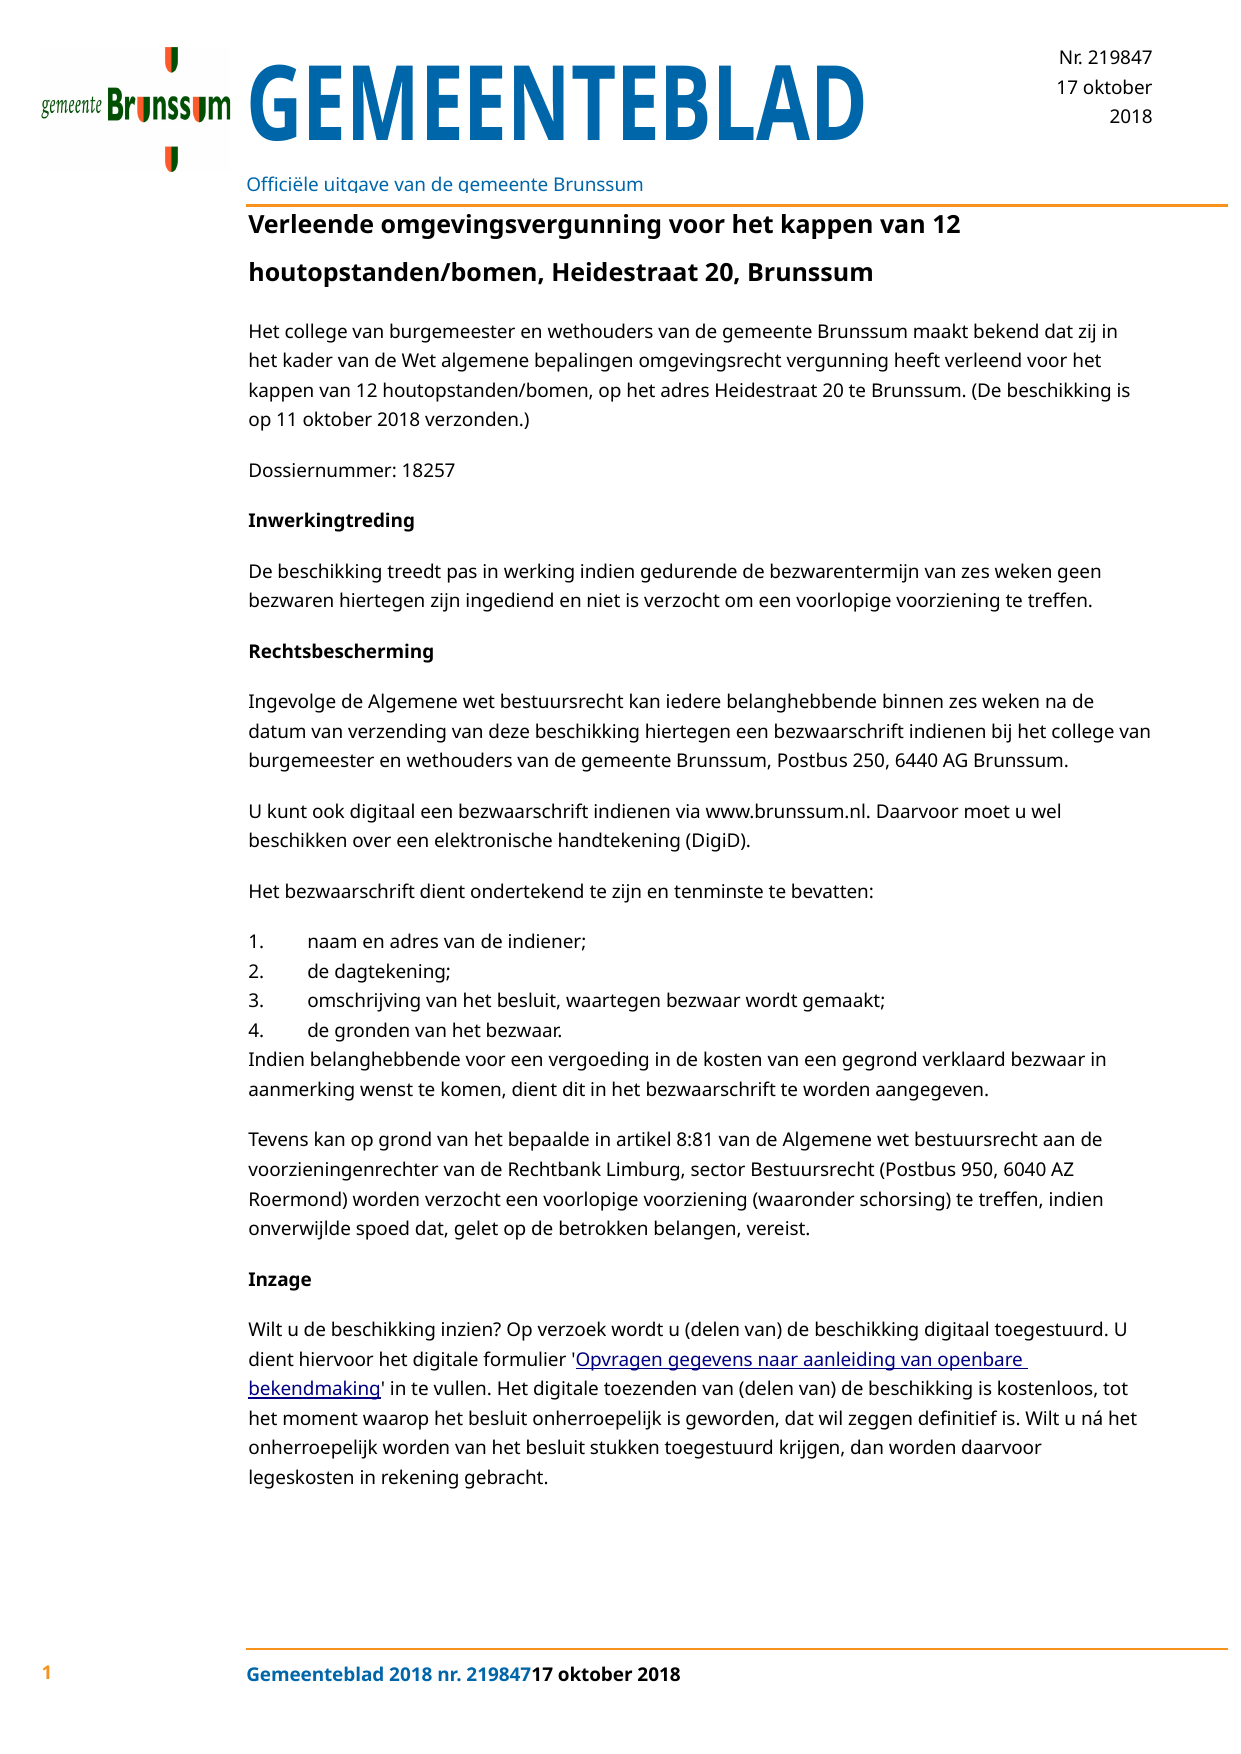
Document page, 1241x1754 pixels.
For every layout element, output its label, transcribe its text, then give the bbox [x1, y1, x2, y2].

list naam en adres van de indiener; [248, 928, 1152, 954]
text Verleende omgevingsvergunning voor het kappen van 12 houtopstanden/bomen, Heidestraat 20, Brunssum [248, 207, 1152, 288]
list omschrijving van het besluit, waartegen bezwaar wordt gemaakt; [248, 987, 1152, 1013]
text Het bezwaarschrift dient ondertekend te zijn en tenminste te bevatten: [248, 878, 1152, 904]
list de dagtekening; [248, 958, 1152, 984]
text De beschikking treedt pas in werking indien gedurende de bezwarentermijn van zes weken geen bezwaren hiertegen zijn ingediend en niet is verzocht om een voorlopige voorziening te treffen. [248, 558, 1152, 613]
picture [41, 47, 231, 172]
list de gronden van het bezwaar. [248, 1017, 1152, 1043]
text Het college van burgemeester en wethouders van de gemeente Brunssum maakt bekend dat zij in het kader van de Wet algemene bepalingen omgevingsrecht vergunning heeft verleend voor het kappen van 12 houtopstanden/bomen, op het adres Heidestraat 20 te Brunssum. (De beschikking is op 11 oktober 2018 verzonden.) [248, 318, 1152, 432]
text Tevens kan op grond van het bepaalde in artikel 8:81 van de Algemene wet bestuursrecht aan de voorzieningenrechter van de Rechtbank Limburg, sector Bestuursrecht (Postbus 950, 6040 AZ Roermond) worden verzocht een voorlopige voorziening (waaronder schorsing) te treffen, indien onverwijlde spoed dat, gelet op de betrokken belangen, vereist. [248, 1127, 1152, 1241]
text Wilt u de beschikking inzien? Op verzoek wordt u (delen van) de beschikking digitaal toegestuurd. U dient hiervoor het digitale formulier 'Opvragen gegevens naar aanleiding van openbare bekendmaking' in te vullen. Het digitale toezenden van (delen van) de beschikking is kostenloos, tot het moment waarop het besluit onherroepelijk is geworden, dat wil zeggen definitief is. Wilt u ná het onherroepelijk worden van het besluit stukken toegestuurd krijgen, dan worden daarvoor legeskosten in rekening gebracht. [248, 1316, 1152, 1490]
text Rechtsbescherming [248, 638, 1152, 664]
text Indien belanghebbende voor een vergoeding in de kosten van een gegrond verklaard bezwaar in aanmerking wenst te komen, dient dit in het bezwaarschrift te worden aangegeven. [248, 1047, 1152, 1102]
text U kunt ook digitaal een bezwaarschrift indienen via www.brunssum.nl. Daarvoor moet u wel beschikken over een elektronische handtekening (DigiD). [248, 798, 1152, 853]
text Ingevolge de Algemene wet bestuursrecht kan iedere belanghebbende binnen zes weken na de datum van verzending van deze beschikking hiertegen een bezwaarschrift indienen bij het college van burgemeester en wethouders van de gemeente Brunssum, Postbus 250, 6440 AG Brunssum. [248, 688, 1152, 773]
text Inwerkingtreding [248, 507, 1152, 533]
text Dossiernummer: 18257 [248, 457, 1152, 483]
text Inzage [248, 1266, 1152, 1292]
